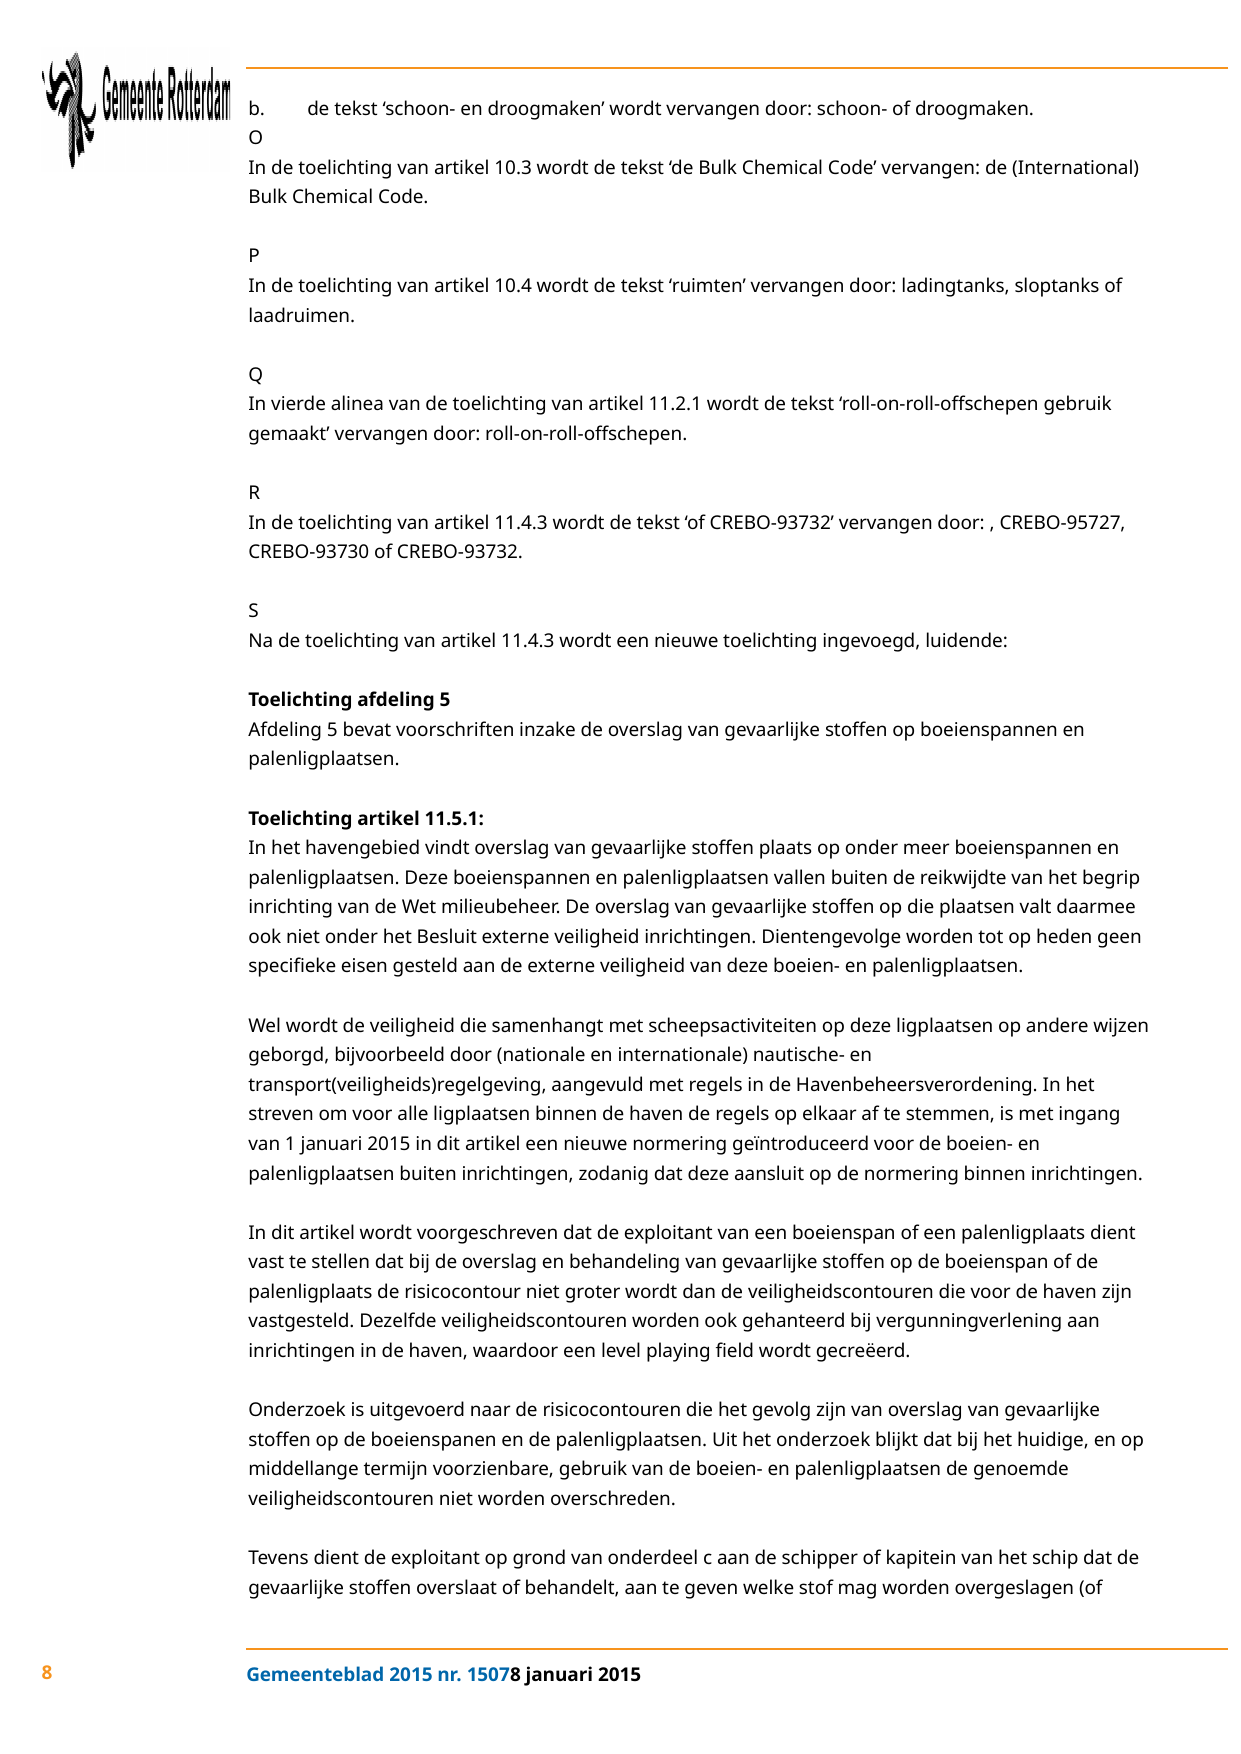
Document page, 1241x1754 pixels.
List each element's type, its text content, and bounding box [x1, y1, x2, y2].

text Q [248, 361, 1152, 387]
text In vierde alinea van de toelichting van artikel 11.2.1 wordt de tekst ‘roll-on-roll-offschepen gebruik gemaakt’ vervangen door: roll-on-roll-offschepen. [248, 391, 1152, 446]
text In de toelichting van artikel 11.4.3 wordt de tekst ‘of CREBO-93732’ vervangen door: , CREBO-95727, CREBO-93730 of CREBO-93732. [248, 509, 1152, 564]
text Tevens dient de exploitant op grond van onderdeel c aan de schipper of kapitein van het schip dat de gevaarlijke stoffen overslaat of behandelt, aan te geven welke stof mag worden overgeslagen (of [248, 1544, 1152, 1600]
text Toelichting artikel 11.5.1: [248, 805, 1152, 831]
text R [248, 479, 1152, 505]
text In de toelichting van artikel 10.4 wordt de tekst ‘ruimten’ vervangen door: ladingtanks, sloptanks of laadruimen. [248, 272, 1152, 328]
text In het havengebied vindt overslag van gevaarlijke stoffen plaats op onder meer boeienspannen en palenligplaatsen. Deze boeienspannen en palenligplaatsen vallen buiten de reikwijdte van het begrip inrichting van de Wet milieubeheer. De overslag van gevaarlijke stoffen op die plaatsen valt daarmee ook niet onder het Besluit externe veiligheid inrichtingen. Dientengevolge worden tot op heden geen specifieke eisen gesteld aan de externe veiligheid van deze boeien- en palenligplaatsen. [248, 834, 1152, 978]
text Wel wordt de veiligheid die samenhangt met scheepsactiviteiten op deze ligplaatsen op andere wijzen geborgd, bijvoorbeeld door (nationale en internationale) nautische- en transport(veiligheids)regelgeving, aangevuld met regels in de Havenbeheersverordening. In het streven om voor alle ligplaatsen binnen de haven de regels op elkaar af te stemmen, is met ingang van 1 januari 2015 in dit artikel een nieuwe normering geïntroduceerd voor de boeien- en palenligplaatsen buiten inrichtingen, zodanig dat deze aansluit op de normering binnen inrichtingen. [248, 1012, 1152, 1186]
text Toelichting afdeling 5 [248, 686, 1152, 712]
picture [41, 47, 231, 172]
text In de toelichting van artikel 10.3 wordt de tekst ‘de Bulk Chemical Code’ vervangen: de (International) Bulk Chemical Code. [248, 154, 1152, 209]
text O [248, 124, 1152, 150]
text P [248, 243, 1152, 268]
list de tekst ‘schoon- en droogmaken’ wordt vervangen door: schoon- of droogmaken. [248, 95, 1152, 121]
text S [248, 598, 1152, 623]
text Afdeling 5 bevat voorschriften inzake de overslag van gevaarlijke stoffen op boeienspannen en palenligplaatsen. [248, 716, 1152, 771]
text Onderzoek is uitgevoerd naar de risicocontouren die het gevolg zijn van overslag van gevaarlijke stoffen op de boeienspanen en de palenligplaatsen. Uit het onderzoek blijkt dat bij het huidige, en op middellange termijn voorzienbare, gebruik van de boeien- en palenligplaatsen de genoemde veiligheidscontouren niet worden overschreden. [248, 1396, 1152, 1511]
text Na de toelichting van artikel 11.4.3 wordt een nieuwe toelichting ingevoegd, luidende: [248, 627, 1152, 653]
text In dit artikel wordt voorgeschreven dat de exploitant van een boeienspan of een palenligplaats dient vast te stellen dat bij de overslag en behandeling van gevaarlijke stoffen op de boeienspan of de palenligplaats de risicocontour niet groter wordt dan de veiligheidscontouren die voor de haven zijn vastgesteld. Dezelfde veiligheidscontouren worden ook gehanteerd bij vergunningverlening aan inrichtingen in de haven, waardoor een level playing field wordt gecreëerd. [248, 1219, 1152, 1363]
